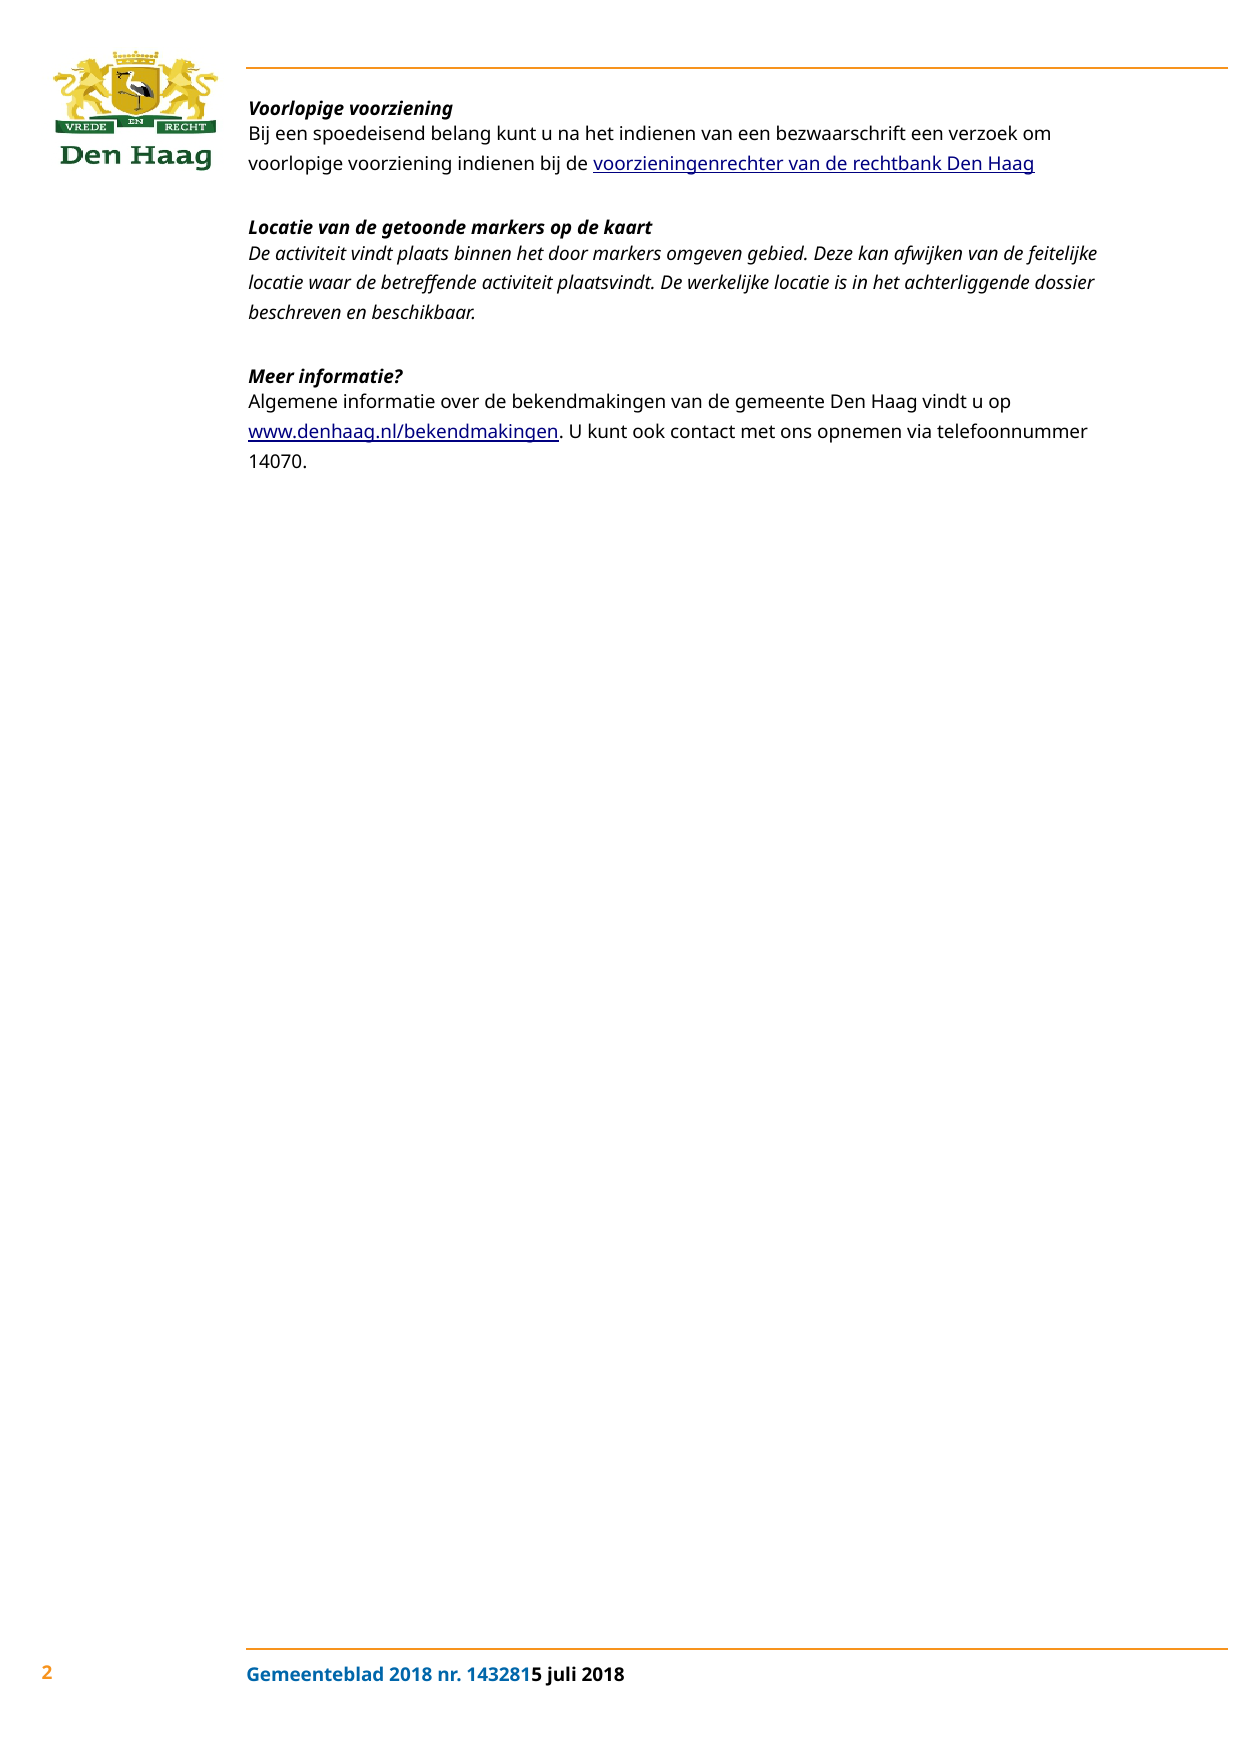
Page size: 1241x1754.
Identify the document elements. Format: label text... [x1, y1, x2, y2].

text Bij een spoedeisend belang kunt u na het indienen van een bezwaarschrift een verzoek om voorlopige voorziening indienen bij de voorzieningenrechter van de rechtbank Den Haag [248, 121, 1152, 176]
text De activiteit vindt plaats binnen het door markers omgeven gebied. Deze kan afwijken van de feitelijke locatie waar de betreffende activiteit plaatsvindt. De werkelijke locatie is in het achterliggende dossier beschreven en beschikbaar. [248, 240, 1152, 325]
text Locatie van de getoonde markers op de kaart [248, 214, 1152, 240]
text Meer informatie? [248, 363, 1152, 389]
text Voorlopige voorziening [248, 95, 1152, 121]
picture [41, 47, 231, 172]
text Algemene informatie over de bekendmakingen van de gemeente Den Haag vindt u op www.denhaag.nl/bekendmakingen. U kunt ook contact met ons opnemen via telefoonnummer 14070. [248, 389, 1152, 473]
